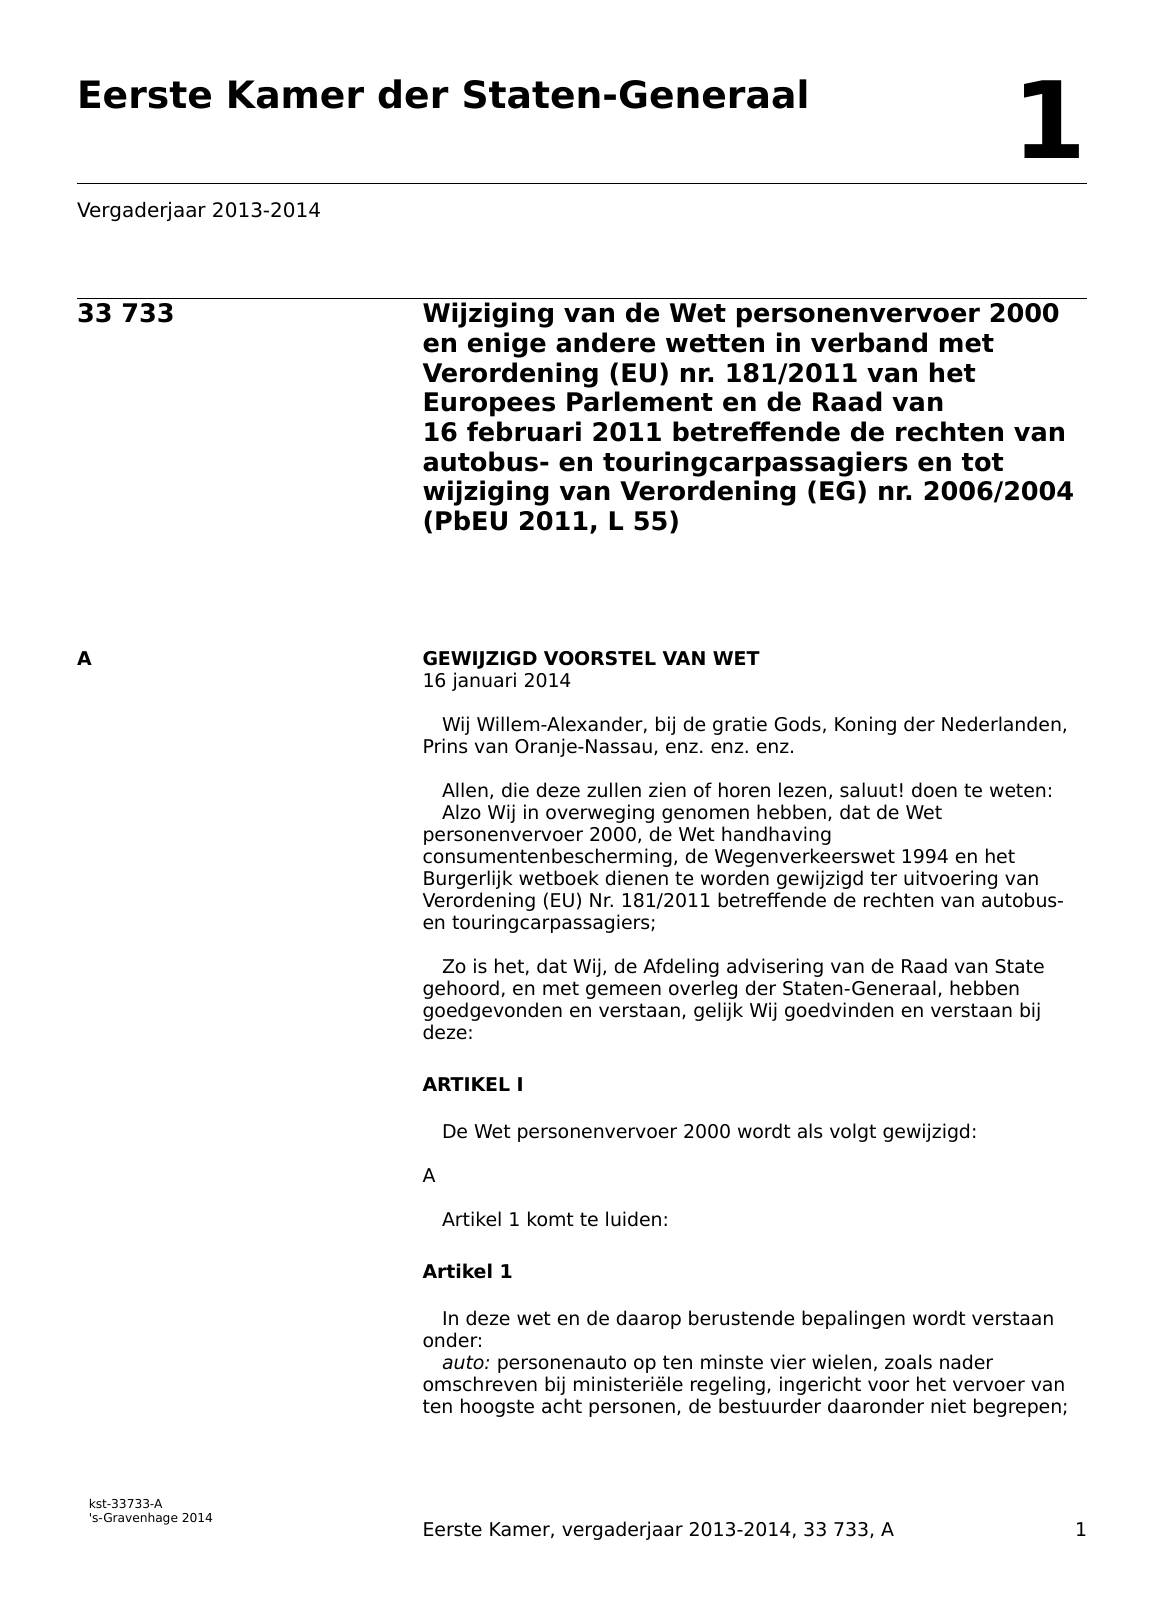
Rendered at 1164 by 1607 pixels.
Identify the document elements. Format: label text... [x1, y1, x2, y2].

text In deze wet en de daarop berustende bepalingen wordt verstaan onder: [422, 1308, 1087, 1352]
text Wij Willem-Alexander, bij de gratie Gods, Koning der Nederlanden, Prins van Oranje-Nassau, enz. enz. enz. [422, 714, 1087, 758]
table_header Eerste Kamer der Staten-Generaal [77, 59, 886, 183]
subtitle A GEWIJZIGD VOORSTEL VAN WET [77, 647, 1087, 669]
text De Wet personenvervoer 2000 wordt als volgt gewijzigd: [422, 1121, 1087, 1143]
text Alzo Wij in overweging genomen hebben, dat de Wet personenvervoer 2000, de Wet handhaving consumentenbescherming, de Wegenverkeerswet 1994 en het Burgerlijk wetboek dienen te worden gewijzigd ter uitvoering van Verordening (EU) Nr. 181/2011 betreffende de rechten van autobus- en touringcarpassagiers; [422, 802, 1087, 934]
text 16 januari 2014 [422, 669, 1087, 691]
text A [422, 1165, 1087, 1187]
text Artikel 1 komt te luiden: [422, 1209, 1087, 1231]
text Allen, die deze zullen zien of horen lezen, saluut! doen te weten: [422, 780, 1087, 802]
subtitle Artikel 1 [422, 1261, 1087, 1283]
subtitle 33 733 Wijziging van de Wet personenvervoer 2000 en enige andere wetten in verband met Verordening (EU) nr. 181/2011 van het Europees Parlement en de Raad van 16 februari 2011 betreffende de rechten van autobus- en touringcarpassagiers en tot wijziging van Verordening (EG) nr. 2006/2004 (PbEU 2011, L 55) [77, 299, 1087, 536]
text kst-33733-A [88, 1497, 323, 1511]
subtitle ARTIKEL I [422, 1074, 1087, 1096]
table_header 1 [886, 59, 1087, 183]
text Zo is het, dat Wij, de Afdeling advisering van de Raad van State gehoord, en met gemeen overleg der Staten-Generaal, hebben goedgevonden en verstaan, gelijk Wij goedvinden en verstaan bij deze: [422, 956, 1087, 1044]
text auto: personenauto op ten minste vier wielen, zoals nader omschreven bij ministeriële regeling, ingericht voor het vervoer van ten hoogste acht personen, de bestuurder daaronder niet begrepen; [422, 1352, 1087, 1418]
text 's-Gravenhage 2014 [88, 1511, 323, 1525]
table_cell Vergaderjaar 2013-2014 [77, 184, 1087, 298]
